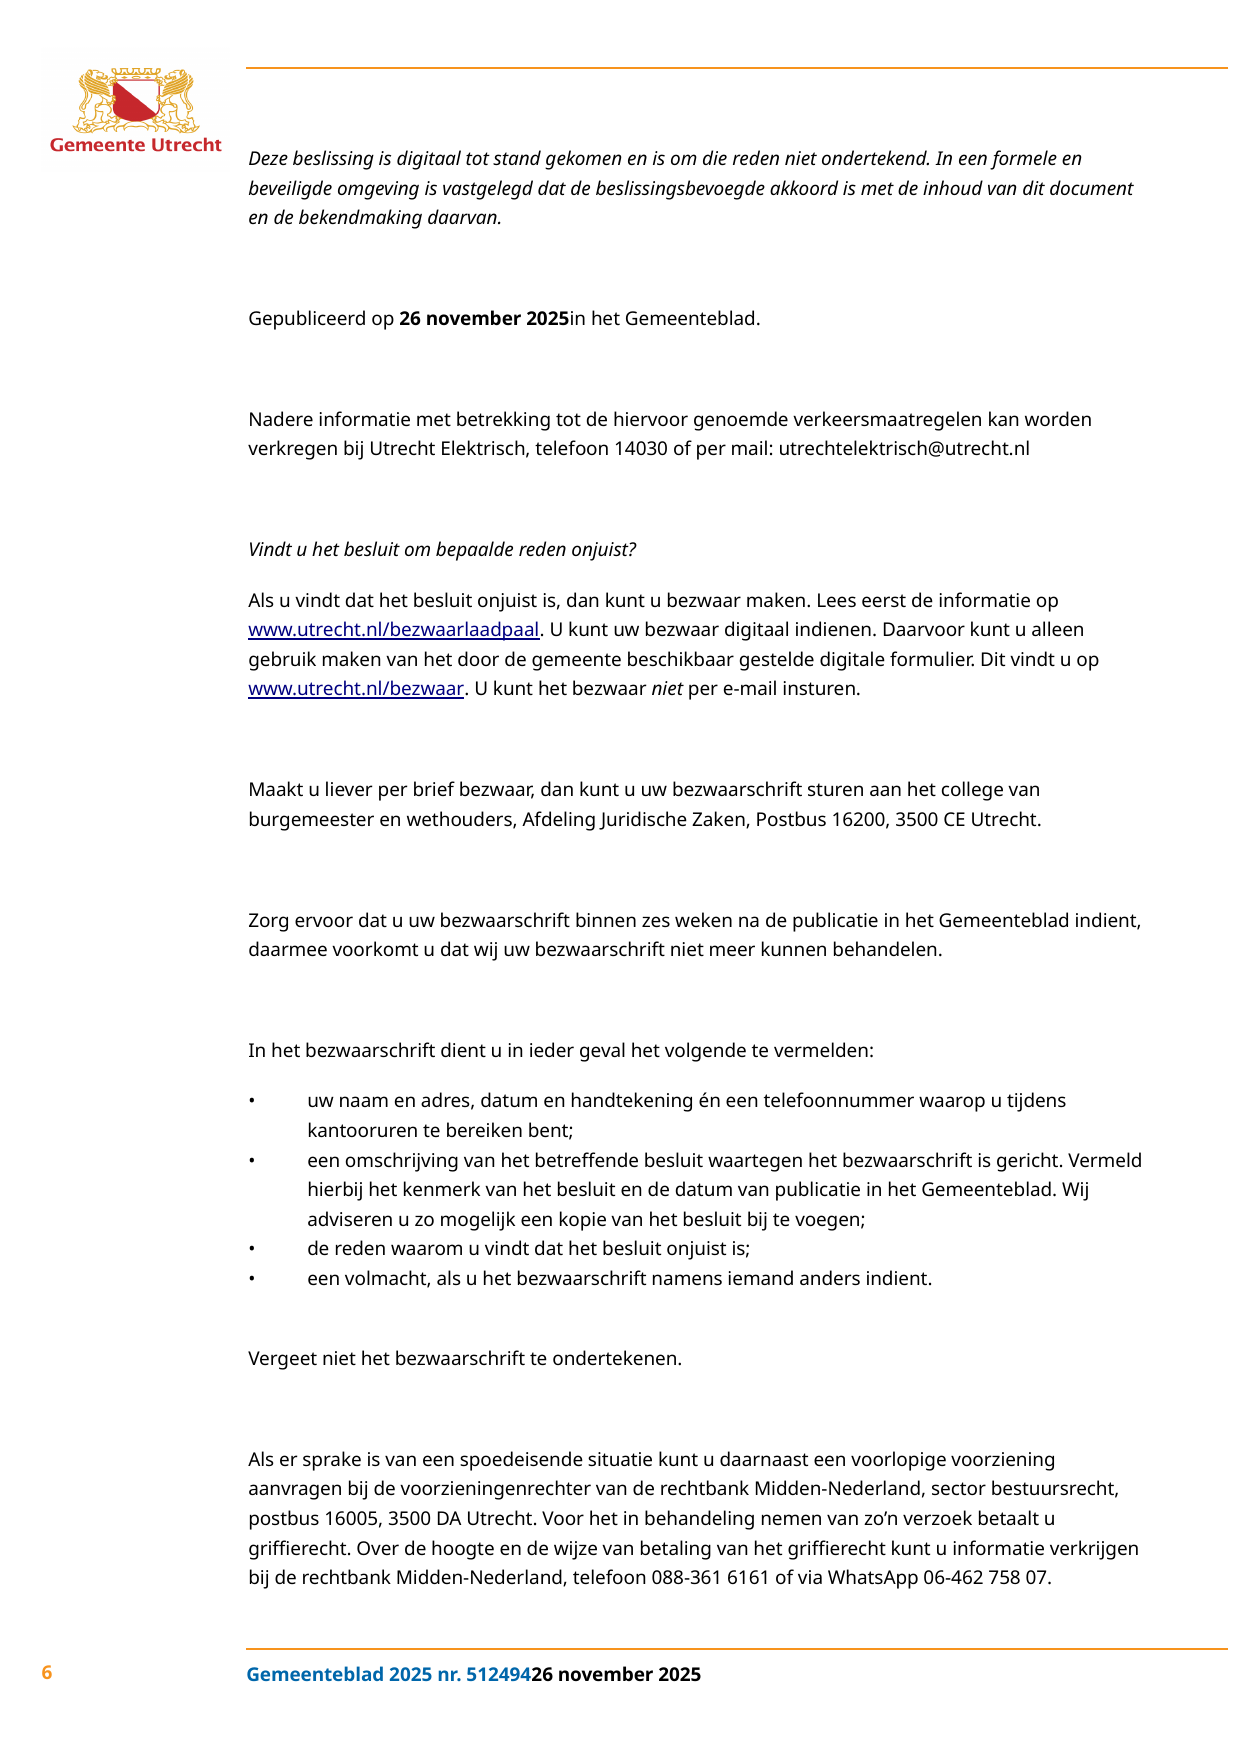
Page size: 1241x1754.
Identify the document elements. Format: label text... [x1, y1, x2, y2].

list de reden waarom u vindt dat het besluit onjuist is; [248, 1236, 1152, 1261]
text Maakt u liever per brief bezwaar, dan kunt u uw bezwaarschrift sturen aan het college van burgemeester en wethouders, Afdeling Juridische Zaken, Postbus 16200, 3500 CE Utrecht. [248, 776, 1152, 832]
text Nadere informatie met betrekking tot de hiervoor genoemde verkeersmaatregelen kan worden verkregen bij Utrecht Elektrisch, telefoon 14030 of per mail: utrechtelektrisch@utrecht.nl [248, 406, 1152, 461]
text In het bezwaarschrift dient u in ieder geval het volgende te vermelden: [248, 1037, 1152, 1063]
text Deze beslissing is digitaal tot stand gekomen en is om die reden niet ondertekend. In een formele en beveiligde omgeving is vastgelegd dat de beslissingsbevoegde akkoord is met de inhoud van dit document en de bekendmaking daarvan. [248, 145, 1152, 230]
text Vergeet niet het bezwaarschrift te ondertekenen. [248, 1345, 1152, 1371]
list een omschrijving van het betreffende besluit waartegen het bezwaarschrift is gericht. Vermeld hierbij het kenmerk van het besluit en de datum van publicatie in het Gemeenteblad. Wij adviseren u zo mogelijk een kopie van het besluit bij te voegen; [248, 1147, 1152, 1232]
list uw naam en adres, datum en handtekening én een telefoonnummer waarop u tijdens kantooruren te bereiken bent; [248, 1088, 1152, 1143]
text Als u vindt dat het besluit onjuist is, dan kunt u bezwaar maken. Lees eerst de informatie op www.utrecht.nl/bezwaarlaadpaal. U kunt uw bezwaar digitaal indienen. Daarvoor kunt u alleen gebruik maken van het door de gemeente beschikbaar gestelde digitale formulier. Dit vindt u op www.utrecht.nl/bezwaar. U kunt het bezwaar niet per e-mail insturen. [248, 587, 1152, 701]
picture [41, 47, 231, 172]
text Als er sprake is van een spoedeisende situatie kunt u daarnaast een voorlopige voorziening aanvragen bij de voorzieningenrechter van de rechtbank Midden-Nederland, sector bestuursrecht, postbus 16005, 3500 DA Utrecht. Voor het in behandeling nemen van zo’n verzoek betaalt u griffierecht. Over de hoogte en de wijze van betaling van het griffierecht kunt u informatie verkrijgen bij de rechtbank Midden-Nederland, telefoon 088-361 6161 of via WhatsApp 06-462 758 07. [248, 1446, 1152, 1590]
text Gepubliceerd op 26 november 2025in het Gemeenteblad. [248, 305, 1152, 331]
text Zorg ervoor dat u uw bezwaarschrift binnen zes weken na de publicatie in het Gemeenteblad indient, daarmee voorkomt u dat wij uw bezwaarschrift niet meer kunnen behandelen. [248, 907, 1152, 962]
list een volmacht, als u het bezwaarschrift namens iemand anders indient. [248, 1265, 1152, 1291]
text Vindt u het besluit om bepaalde reden onjuist? [248, 536, 1152, 562]
